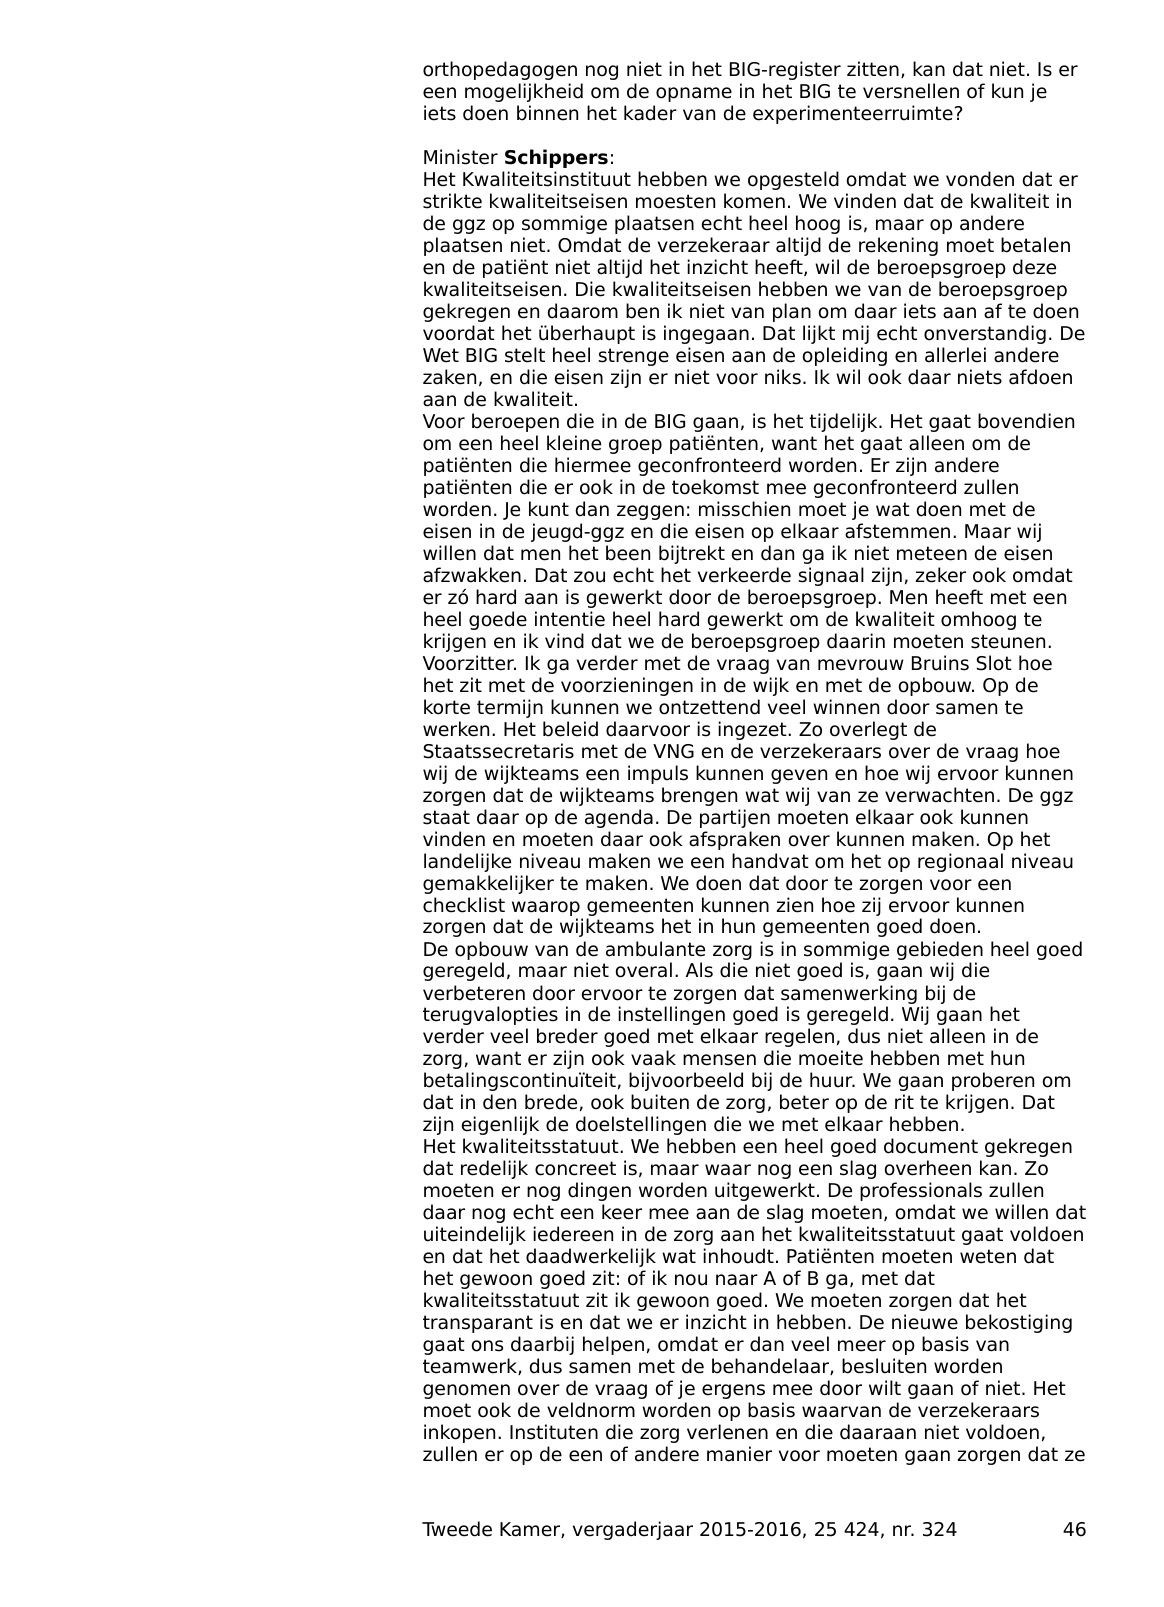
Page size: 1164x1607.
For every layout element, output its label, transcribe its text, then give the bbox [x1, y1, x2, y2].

text Minister Schippers: [422, 147, 1087, 169]
text Voorzitter. Ik ga verder met de vraag van mevrouw Bruins Slot hoe het zit met de voorzieningen in de wijk en met de opbouw. Op de korte termijn kunnen we ontzettend veel winnen door samen te werken. Het beleid daarvoor is ingezet. Zo overlegt de Staatssecretaris met de VNG en de verzekeraars over de vraag hoe wij de wijkteams een impuls kunnen geven en hoe wij ervoor kunnen zorgen dat de wijkteams brengen wat wij van ze verwachten. De ggz staat daar op de agenda. De partijen moeten elkaar ook kunnen vinden en moeten daar ook afspraken over kunnen maken. Op het landelijke niveau maken we een handvat om het op regionaal niveau gemakkelijker te maken. We doen dat door te zorgen voor een checklist waarop gemeenten kunnen zien hoe zij ervoor kunnen zorgen dat de wijkteams het in hun gemeenten goed doen. [422, 653, 1087, 938]
text De opbouw van de ambulante zorg is in sommige gebieden heel goed geregeld, maar niet overal. Als die niet goed is, gaan wij die verbeteren door ervoor te zorgen dat samenwerking bij de terugvalopties in de instellingen goed is geregeld. Wij gaan het verder veel breder goed met elkaar regelen, dus niet alleen in de zorg, want er zijn ook vaak mensen die moeite hebben met hun betalingscontinuïteit, bijvoorbeeld bij de huur. We gaan proberen om dat in den brede, ook buiten de zorg, beter op de rit te krijgen. Dat zijn eigenlijk de doelstellingen die we met elkaar hebben. [422, 938, 1087, 1136]
text orthopedagogen nog niet in het BIG-register zitten, kan dat niet. Is er een mogelijkheid om de opname in het BIG te versnellen of kun je iets doen binnen het kader van de experimenteerruimte? [422, 59, 1087, 125]
text Het Kwaliteitsinstituut hebben we opgesteld omdat we vonden dat er strikte kwaliteitseisen moesten komen. We vinden dat de kwaliteit in de ggz op sommige plaatsen echt heel hoog is, maar op andere plaatsen niet. Omdat de verzekeraar altijd de rekening moet betalen en de patiënt niet altijd het inzicht heeft, wil de beroepsgroep deze kwaliteitseisen. Die kwaliteitseisen hebben we van de beroepsgroep gekregen en daarom ben ik niet van plan om daar iets aan af te doen voordat het überhaupt is ingegaan. Dat lijkt mij echt onverstandig. De Wet BIG stelt heel strenge eisen aan de opleiding en allerlei andere zaken, en die eisen zijn er niet voor niks. Ik wil ook daar niets afdoen aan de kwaliteit. [422, 169, 1087, 411]
text Het kwaliteitsstatuut. We hebben een heel goed document gekregen dat redelijk concreet is, maar waar nog een slag overheen kan. Zo moeten er nog dingen worden uitgewerkt. De professionals zullen daar nog echt een keer mee aan de slag moeten, omdat we willen dat uiteindelijk iedereen in de zorg aan het kwaliteitsstatuut gaat voldoen en dat het daadwerkelijk wat inhoudt. Patiënten moeten weten dat het gewoon goed zit: of ik nou naar A of B ga, met dat kwaliteitsstatuut zit ik gewoon goed. We moeten zorgen dat het transparant is en dat we er inzicht in hebben. De nieuwe bekostiging gaat ons daarbij helpen, omdat er dan veel meer op basis van teamwerk, dus samen met de behandelaar, besluiten worden genomen over de vraag of je ergens mee door wilt gaan of niet. Het moet ook de veldnorm worden op basis waarvan de verzekeraars inkopen. Instituten die zorg verlenen en die daaraan niet voldoen, zullen er op de een of andere manier voor moeten gaan zorgen dat ze [422, 1136, 1087, 1466]
text Voor beroepen die in de BIG gaan, is het tijdelijk. Het gaat bovendien om een heel kleine groep patiënten, want het gaat alleen om de patiënten die hiermee geconfronteerd worden. Er zijn andere patiënten die er ook in de toekomst mee geconfronteerd zullen worden. Je kunt dan zeggen: misschien moet je wat doen met de eisen in de jeugd-ggz en die eisen op elkaar afstemmen. Maar wij willen dat men het been bijtrekt en dan ga ik niet meteen de eisen afzwakken. Dat zou echt het verkeerde signaal zijn, zeker ook omdat er zó hard aan is gewerkt door de beroepsgroep. Men heeft met een heel goede intentie heel hard gewerkt om de kwaliteit omhoog te krijgen en ik vind dat we de beroepsgroep daarin moeten steunen. [422, 411, 1087, 653]
